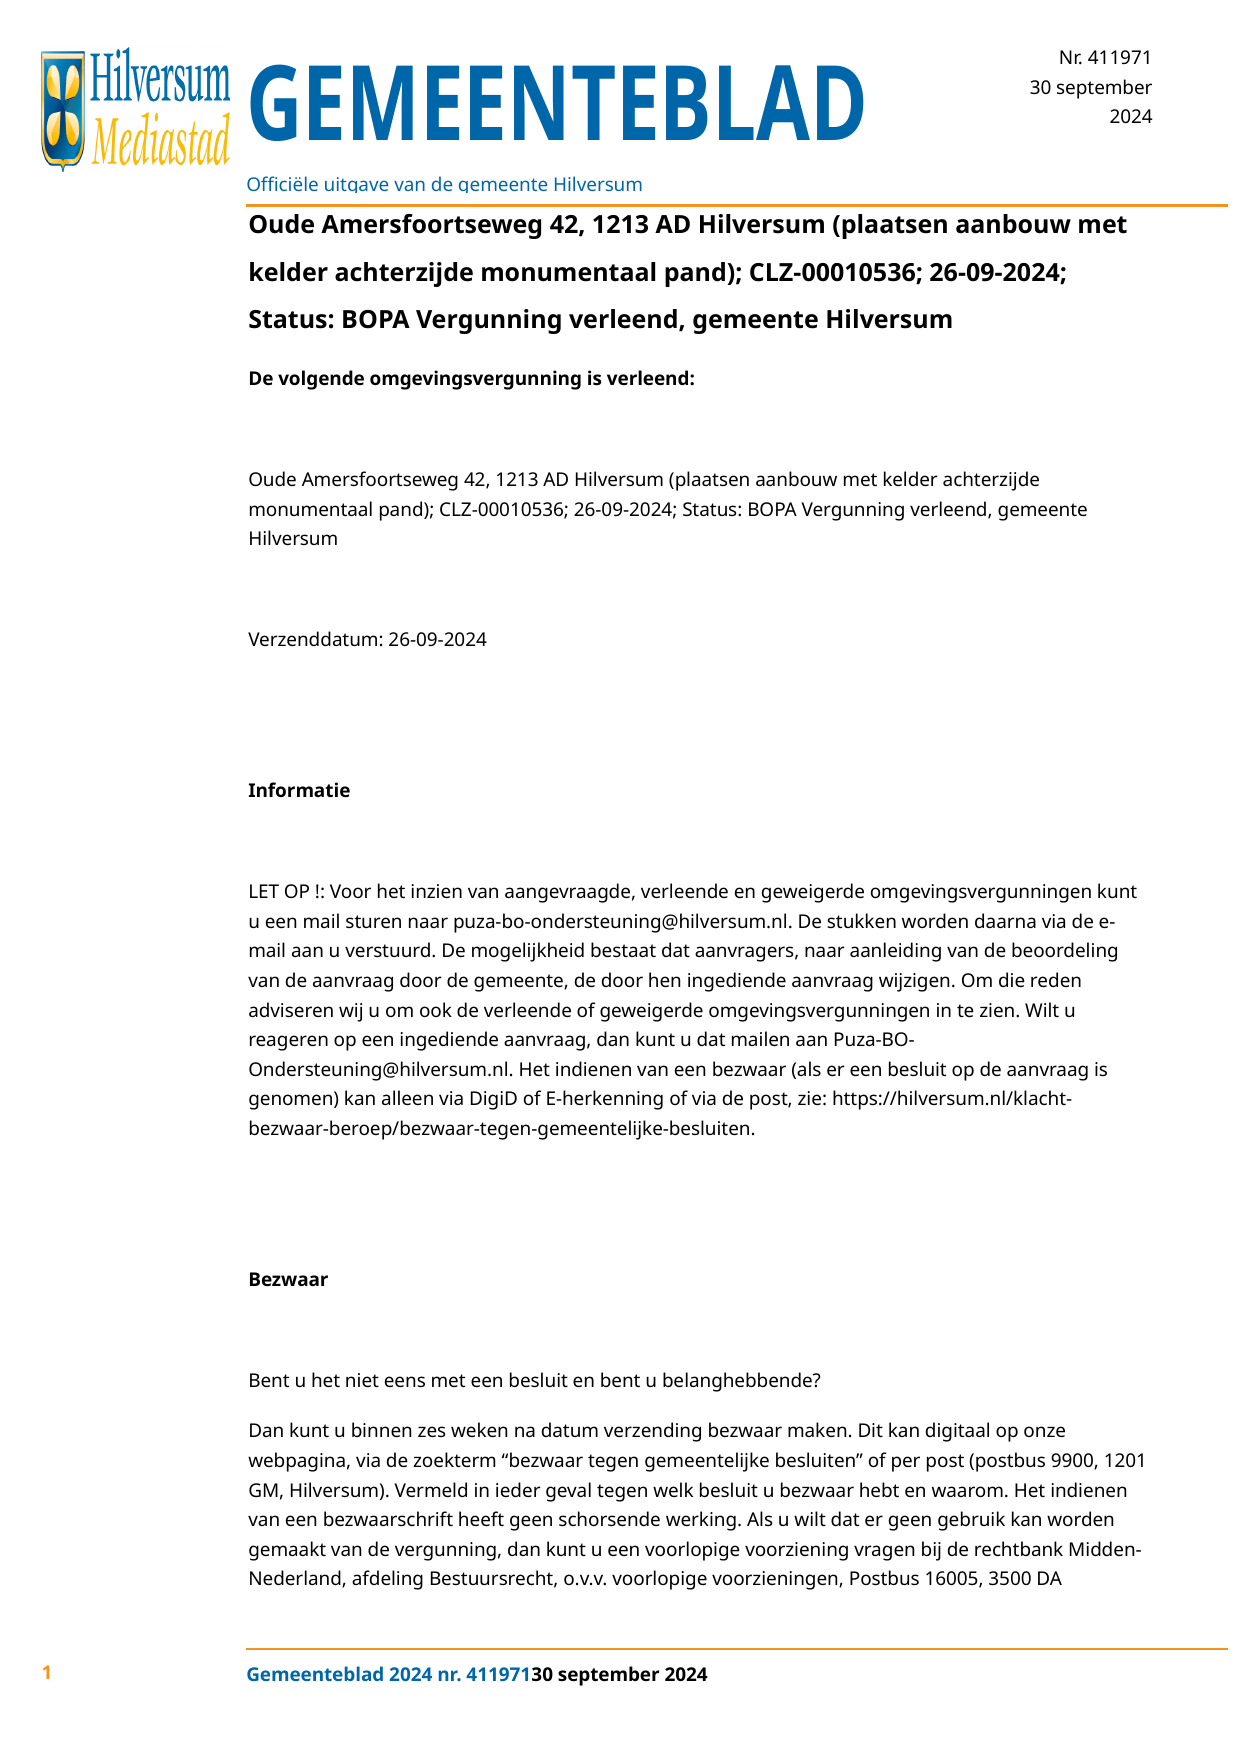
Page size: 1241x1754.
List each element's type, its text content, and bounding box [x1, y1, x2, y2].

text Informatie [248, 778, 1152, 803]
text Bent u het niet eens met een besluit en bent u belanghebbende? [248, 1367, 1152, 1393]
text Oude Amersfoortseweg 42, 1213 AD Hilversum (plaatsen aanbouw met kelder achterzijde monumentaal pand); CLZ-00010536; 26-09-2024; Status: BOPA Vergunning verleend, gemeente Hilversum [248, 207, 1152, 336]
picture [41, 47, 231, 172]
text De volgende omgevingsvergunning is verleend: [248, 366, 1152, 391]
text LET OP !: Voor het inzien van aangevraagde, verleende en geweigerde omgevingsvergunningen kunt u een mail sturen naar puza-bo-ondersteuning@hilversum.nl. De stukken worden daarna via de e-mail aan u verstuurd. De mogelijkheid bestaat dat aanvragers, naar aanleiding van de beoordeling van de aanvraag door de gemeente, de door hen ingediende aanvraag wijzigen. Om die reden adviseren wij u om ook de verleende of geweigerde omgevingsvergunningen in te zien. Wilt u reageren op een ingediende aanvraag, dan kunt u dat mailen aan Puza-BO-Ondersteuning@hilversum.nl. Het indienen van een bezwaar (als er een besluit op de aanvraag is genomen) kan alleen via DigiD of E-herkenning of via de post, zie: https://hilversum.nl/klacht-bezwaar-beroep/bezwaar-tegen-gemeentelijke-besluiten. [248, 878, 1152, 1141]
text Oude Amersfoortseweg 42, 1213 AD Hilversum (plaatsen aanbouw met kelder achterzijde monumentaal pand); CLZ-00010536; 26-09-2024; Status: BOPA Vergunning verleend, gemeente Hilversum [248, 466, 1152, 551]
text Verzenddatum: 26-09-2024 [248, 626, 1152, 652]
text Bezwaar [248, 1266, 1152, 1292]
text Dan kunt u binnen zes weken na datum verzending bezwaar maken. Dit kan digitaal op onze webpagina, via de zoekterm “bezwaar tegen gemeentelijke besluiten” of per post (postbus 9900, 1201 GM, Hilversum). Vermeld in ieder geval tegen welk besluit u bezwaar hebt en waarom. Het indienen van een bezwaarschrift heeft geen schorsende werking. Als u wilt dat er geen gebruik kan worden gemaakt van de vergunning, dan kunt u een voorlopige voorziening vragen bij de rechtbank Midden-Nederland, afdeling Bestuursrecht, o.v.v. voorlopige voorzieningen, Postbus 16005, 3500 DA [248, 1418, 1152, 1591]
